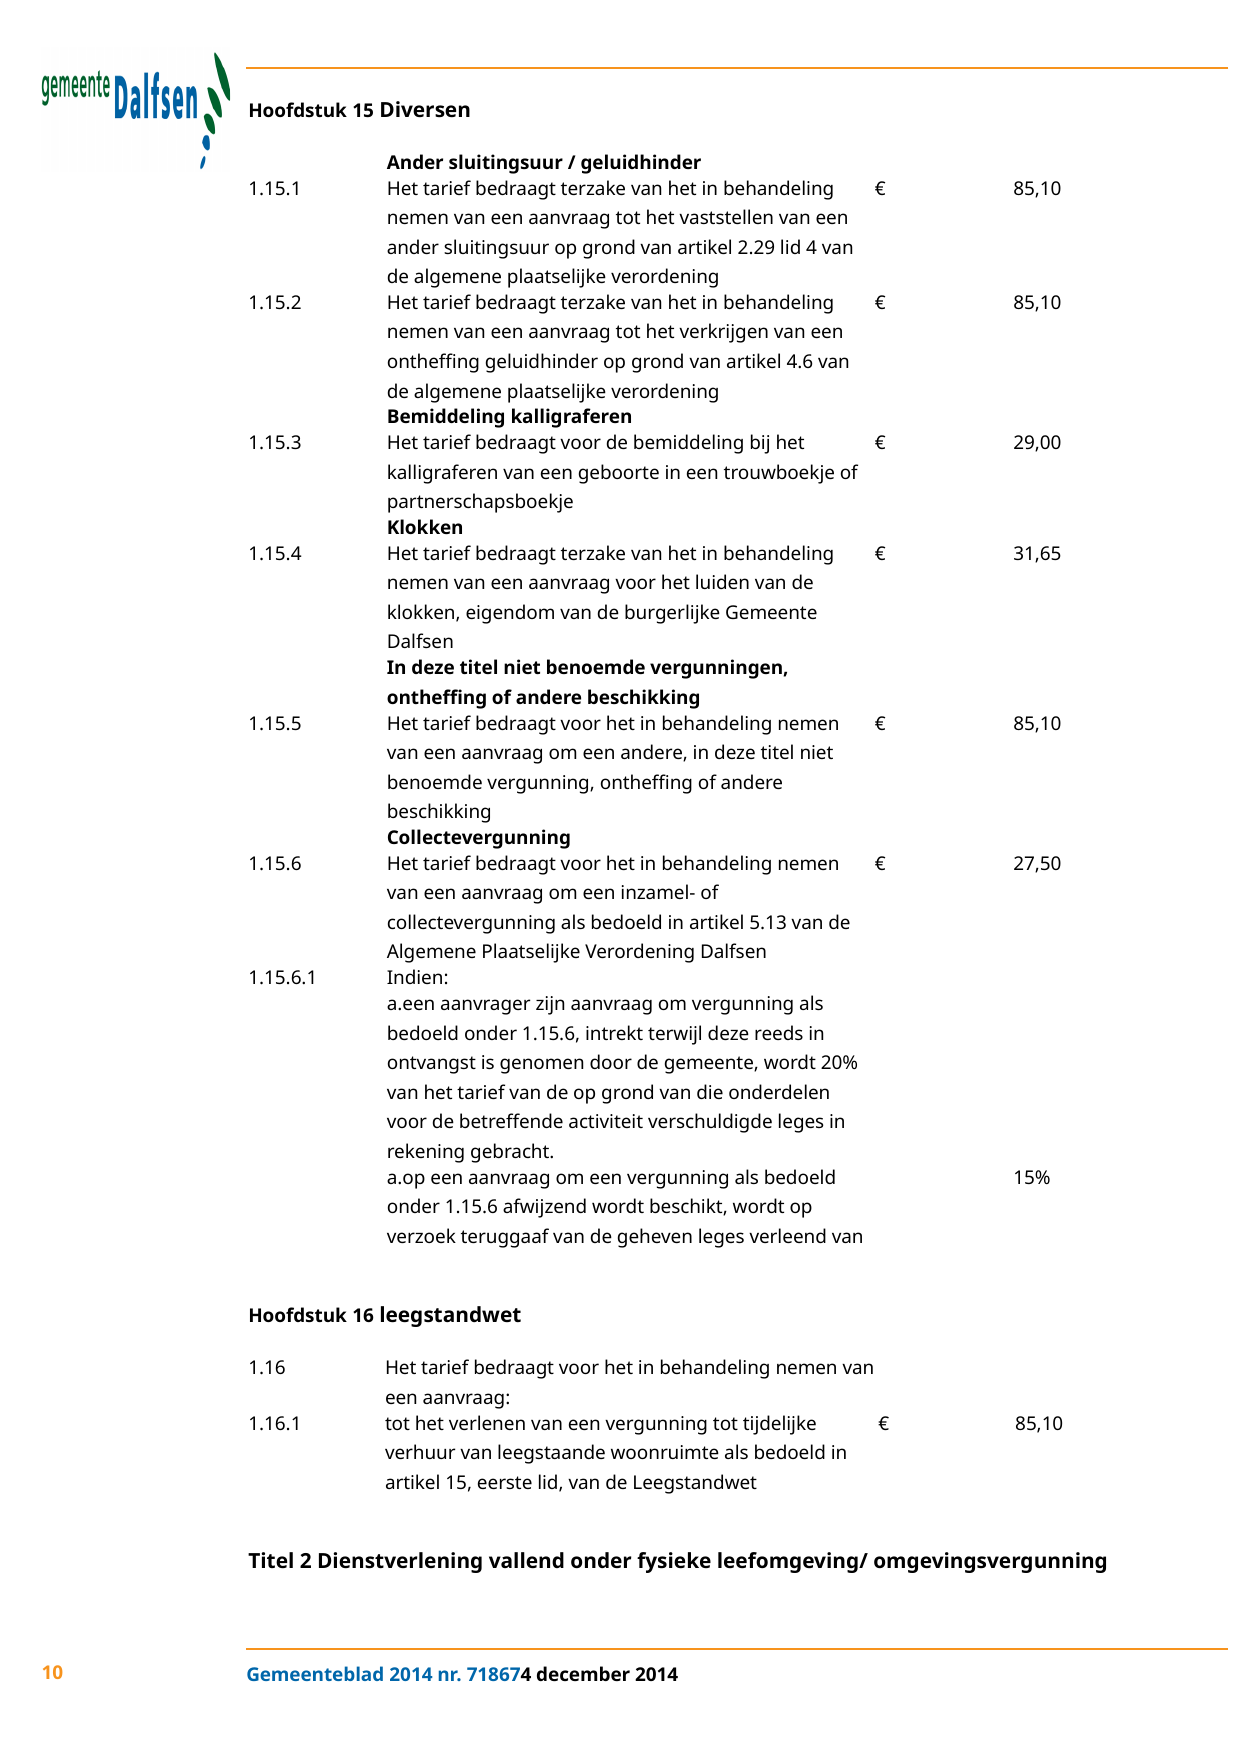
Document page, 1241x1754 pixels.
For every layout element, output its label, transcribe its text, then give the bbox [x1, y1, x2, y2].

table_cell a.een aanvrager zijn aanvraag om vergunning als bedoeld onder 1.15.6, intrekt terwijl deze reeds in ontvangst is genomen door de gemeente, wordt 20% van het tarief van de op grond van die onderdelen voor de betreffende activiteit verschuldigde leges in rekening gebracht. [387, 990, 874, 1164]
table_cell 1.15.5 [248, 710, 387, 824]
table_cell 1.15.1 [248, 175, 387, 289]
text Titel 2 Dienstverlening vallend onder fysieke leefomgeving/ omgevingsvergunning [248, 1546, 1152, 1574]
table_cell € [875, 540, 1013, 654]
table_cell 85,10 [1013, 175, 1152, 289]
table_cell [248, 824, 387, 850]
table_header [875, 149, 1013, 175]
table_cell [875, 404, 1013, 429]
picture [41, 47, 231, 172]
table_cell [248, 1164, 387, 1249]
table_cell Het tarief bedraagt terzake van het in behandeling nemen van een aanvraag tot het vaststellen van een ander sluitingsuur op grond van artikel 2.29 lid 4 van de algemene plaatselijke verordening [387, 175, 874, 289]
table_cell a.op een aanvraag om een vergunning als bedoeld onder 1.15.6 afwijzend wordt beschikt, wordt op verzoek teruggaaf van de geheven leges verleend van [387, 1164, 874, 1249]
table_cell 31,65 [1013, 540, 1152, 654]
table_cell [1013, 824, 1152, 850]
table_cell € [878, 1410, 1015, 1494]
table_cell [875, 824, 1013, 850]
table_cell 1.15.4 [248, 540, 387, 654]
table_cell Het tarief bedraagt terzake van het in behandeling nemen van een aanvraag tot het verkrijgen van een ontheffing geluidhinder op grond van artikel 4.6 van de algemene plaatselijke verordening [387, 289, 874, 404]
table_cell [1013, 404, 1152, 429]
table_cell Het tarief bedraagt voor het in behandeling nemen van een aanvraag om een inzamel- of collectevergunning als bedoeld in artikel 5.13 van de Algemene Plaatselijke Verordening Dalfsen [387, 850, 874, 964]
table_cell 1.15.2 [248, 289, 387, 404]
table_header Ander sluitingsuur / geluidhinder [387, 149, 874, 175]
table_cell Het tarief bedraagt terzake van het in behandeling nemen van een aanvraag voor het luiden van de klokken, eigendom van de burgerlijke Gemeente Dalfsen [387, 540, 874, 654]
table_cell [1013, 965, 1152, 990]
table_header [248, 149, 387, 175]
table_cell [1013, 990, 1152, 1164]
table_cell Het tarief bedraagt voor het in behandeling nemen van een aanvraag om een andere, in deze titel niet benoemde vergunning, ontheffing of andere beschikking [387, 710, 874, 824]
table_cell [248, 990, 387, 1164]
table_cell 85,10 [1013, 710, 1152, 824]
table_cell 85,10 [1015, 1410, 1152, 1494]
table_cell Indien: [387, 965, 874, 990]
table_cell € [875, 850, 1013, 964]
table_cell [875, 990, 1013, 1164]
table_cell In deze titel niet benoemde vergunningen, ontheffing of andere beschikking [387, 655, 874, 710]
table_cell Klokken [387, 514, 874, 540]
table_header [878, 1354, 1015, 1410]
table_cell € [875, 289, 1013, 404]
table_header [1015, 1354, 1152, 1410]
table_cell 29,00 [1013, 429, 1152, 514]
table_cell Bemiddeling kalligraferen [387, 404, 874, 429]
table_header Het tarief bedraagt voor het in behandeling nemen van een aanvraag: [385, 1354, 878, 1410]
table_cell [248, 514, 387, 540]
text Hoofdstuk 15 Diversen [248, 95, 1152, 123]
table_cell [1013, 514, 1152, 540]
table_cell € [875, 710, 1013, 824]
table_cell € [875, 175, 1013, 289]
table_cell tot het verlenen van een vergunning tot tijdelijke verhuur van leegstaande woonruimte als bedoeld in artikel 15, eerste lid, van de Leegstandwet [385, 1410, 878, 1494]
text Hoofdstuk 16 leegstandwet [248, 1300, 1152, 1329]
table_cell [875, 514, 1013, 540]
table_cell [248, 655, 387, 710]
table_cell Het tarief bedraagt voor de bemiddeling bij het kalligraferen van een geboorte in een trouwboekje of partnerschapsboekje [387, 429, 874, 514]
table_header 1.16 [248, 1354, 385, 1410]
table_cell [1013, 655, 1152, 710]
table_cell 1.15.3 [248, 429, 387, 514]
table_cell 1.15.6 [248, 850, 387, 964]
table_cell 1.16.1 [248, 1410, 385, 1494]
table_header [1013, 149, 1152, 175]
table_cell € [875, 429, 1013, 514]
table_cell Collectevergunning [387, 824, 874, 850]
table_cell [248, 404, 387, 429]
table_cell 1.15.6.1 [248, 965, 387, 990]
table_cell [875, 965, 1013, 990]
table_cell 27,50 [1013, 850, 1152, 964]
table_cell [875, 655, 1013, 710]
table_cell 85,10 [1013, 289, 1152, 404]
table_cell 15% [1013, 1164, 1152, 1249]
table_cell [875, 1164, 1013, 1249]
